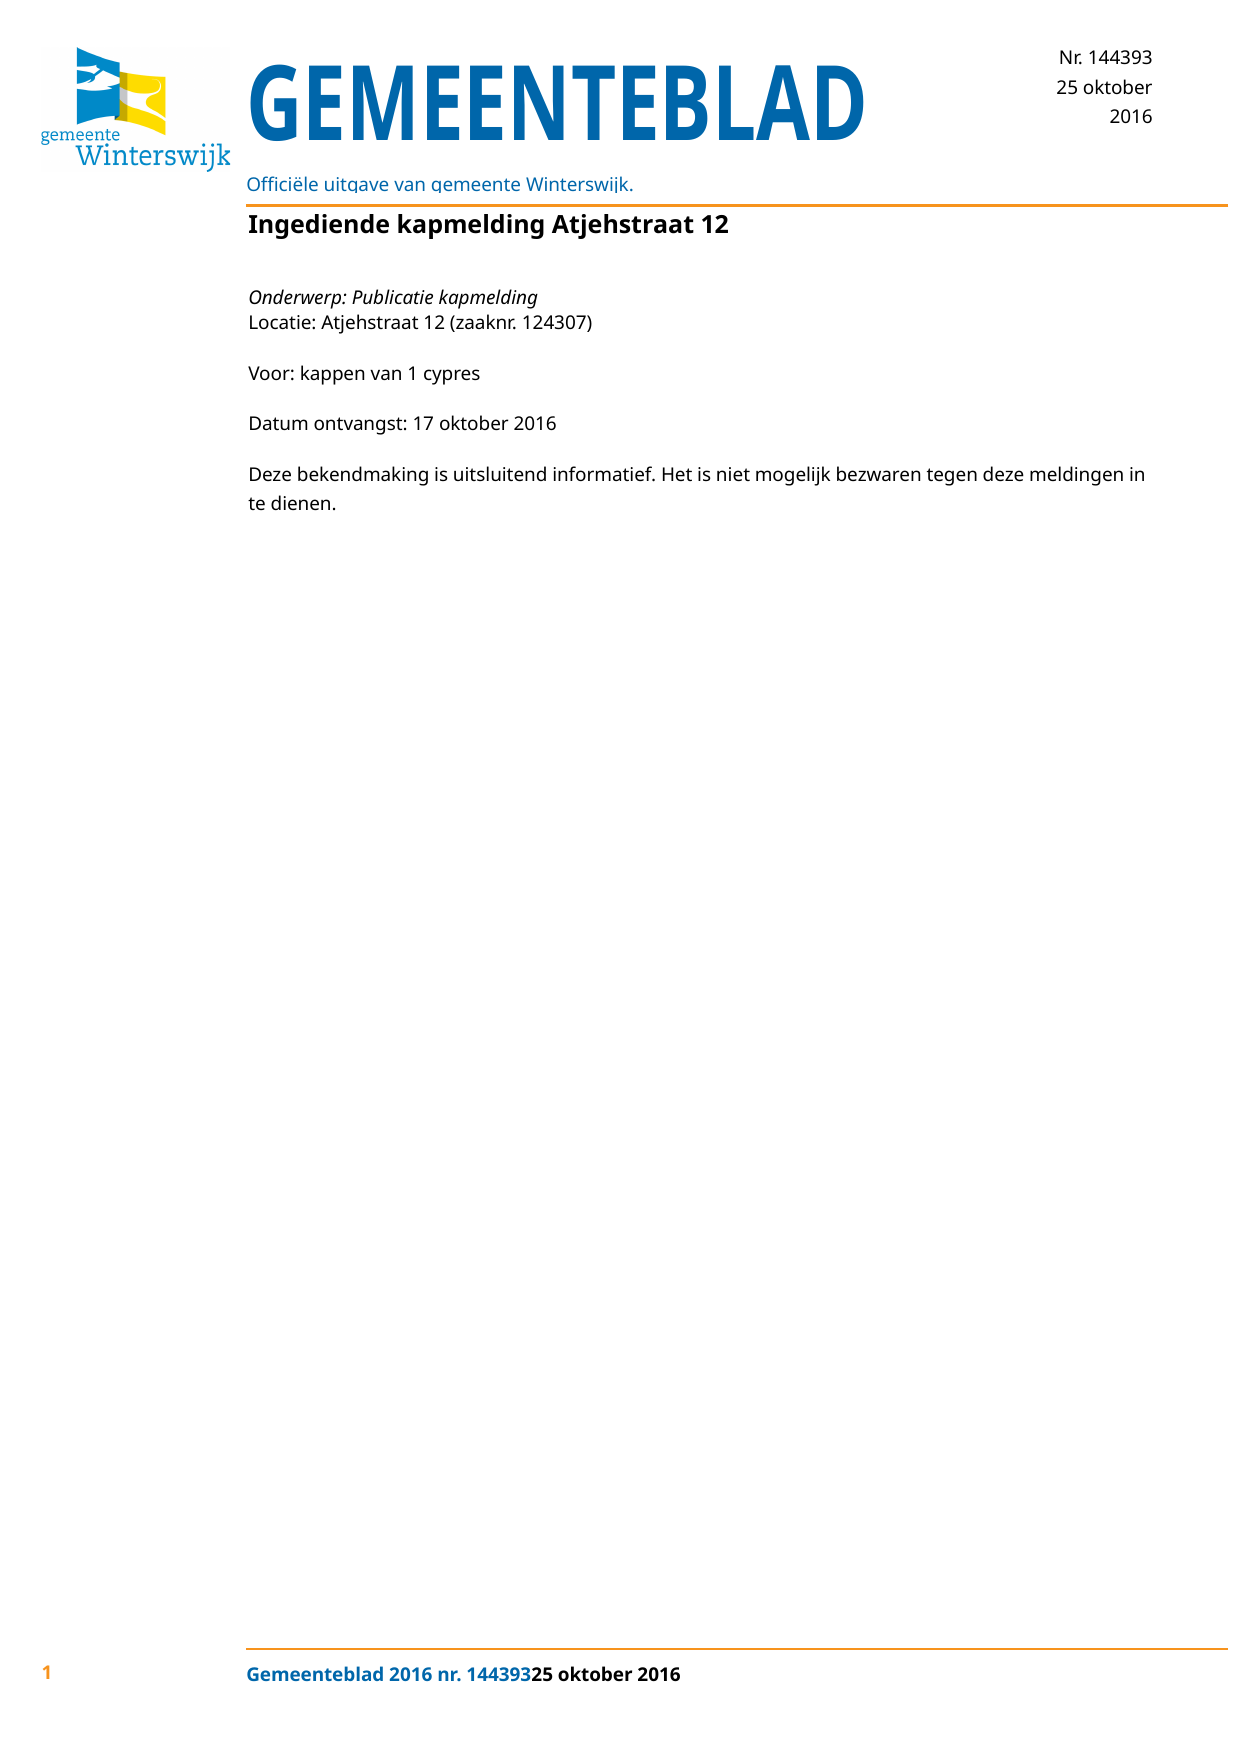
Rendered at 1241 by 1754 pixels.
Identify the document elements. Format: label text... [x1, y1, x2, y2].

text Datum ontvangst: 17 oktober 2016 [248, 410, 1152, 436]
picture [41, 47, 231, 172]
text Locatie: Atjehstraat 12 (zaaknr. 124307) [248, 309, 1152, 335]
text Deze bekendmaking is uitsluitend informatief. Het is niet mogelijk bezwaren tegen deze meldingen in te dienen. [248, 461, 1152, 516]
text Ingediende kapmelding Atjehstraat 12 [248, 207, 1152, 241]
text Onderwerp: Publicatie kapmelding [248, 284, 1152, 309]
text Voor: kappen van 1 cypres [248, 360, 1152, 386]
picture [225, 153, 231, 162]
